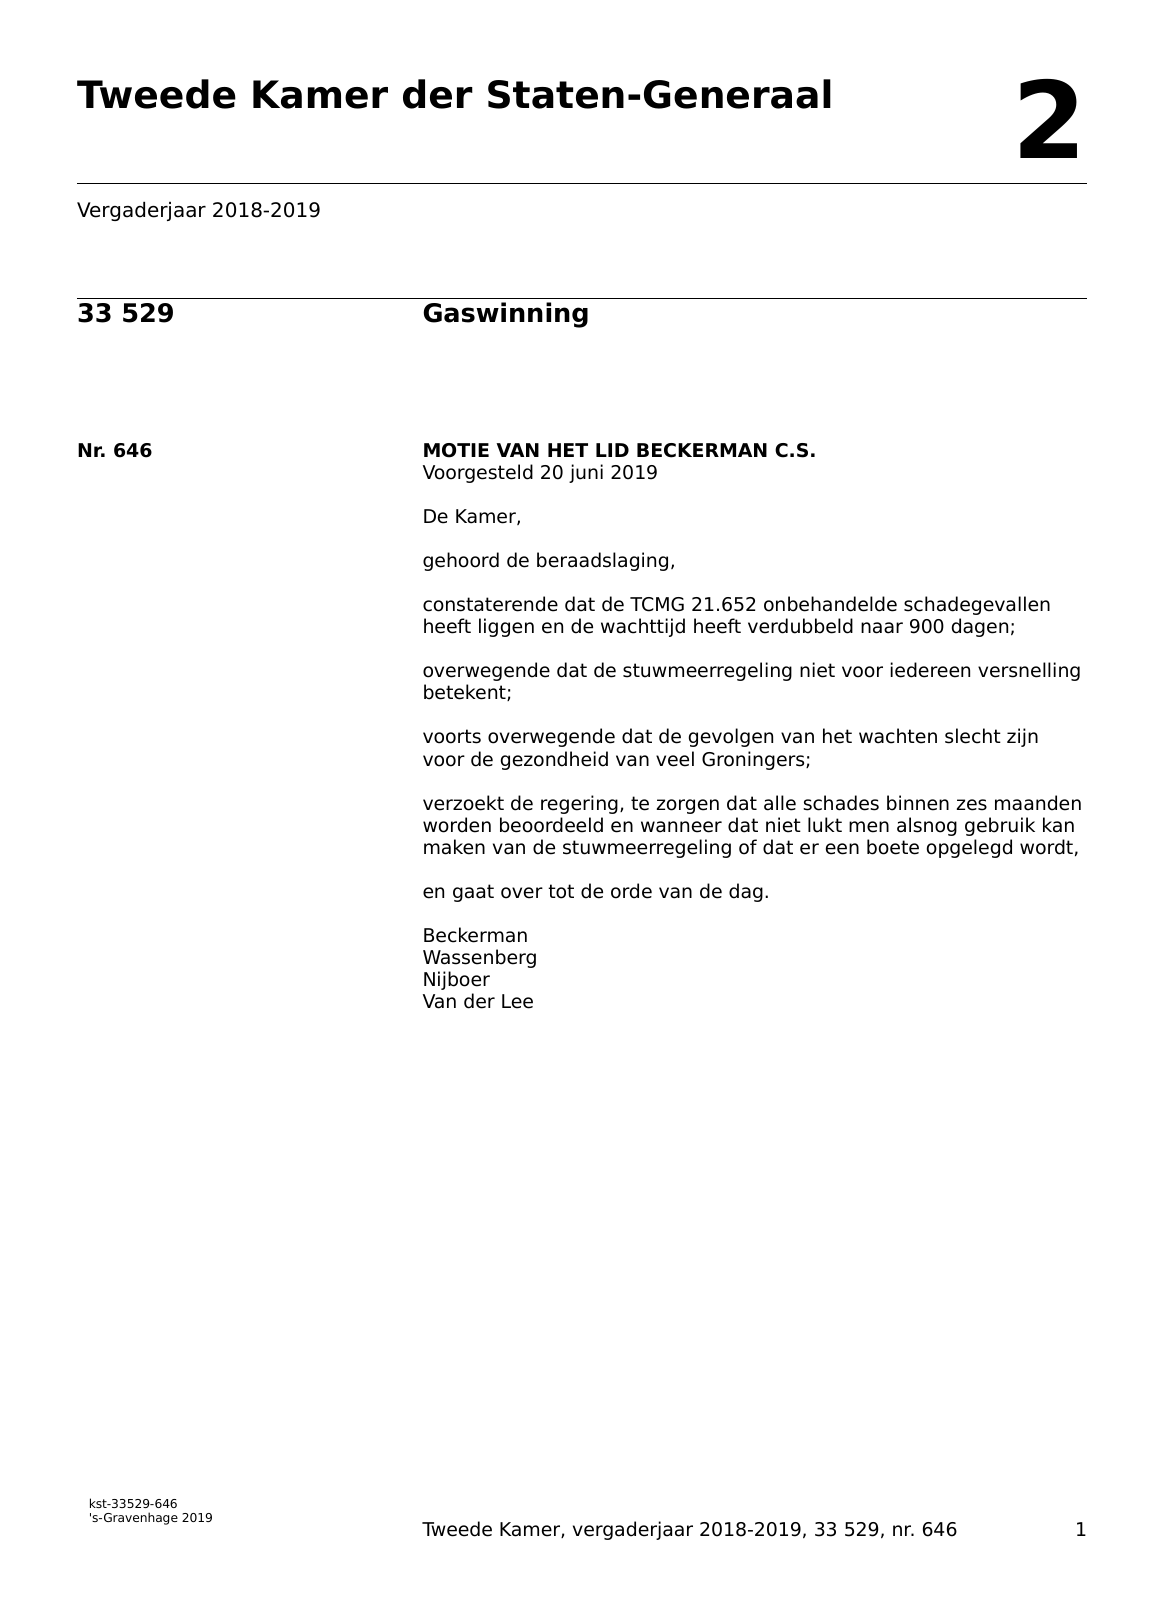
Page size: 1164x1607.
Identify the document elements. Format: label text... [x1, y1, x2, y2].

text Voorgesteld 20 juni 2019 [422, 462, 1087, 484]
text constaterende dat de TCMG 21.652 onbehandelde schadegevallen heeft liggen en de wachttijd heeft verdubbeld naar 900 dagen; [422, 594, 1087, 638]
text verzoekt de regering, te zorgen dat alle schades binnen zes maanden worden beoordeeld en wanneer dat niet lukt men alsnog gebruik kan maken van de stuwmeerregeling of dat er een boete opgelegd wordt, [422, 793, 1087, 858]
text Wassenberg [422, 947, 1087, 969]
table_header 2 [886, 59, 1087, 183]
table_cell Vergaderjaar 2018-2019 [77, 184, 1087, 298]
text Nijboer [422, 969, 1087, 991]
text Van der Lee [422, 991, 1087, 1013]
subtitle Nr. 646 MOTIE VAN HET LID BECKERMAN C.S. [77, 440, 1087, 462]
subtitle 33 529 Gaswinning [77, 299, 1087, 329]
text kst-33529-646 [88, 1497, 323, 1511]
text voorts overwegende dat de gevolgen van het wachten slecht zijn voor de gezondheid van veel Groningers; [422, 726, 1087, 770]
text De Kamer, [422, 506, 1087, 528]
text 's-Gravenhage 2019 [88, 1511, 323, 1525]
text en gaat over tot de orde van de dag. [422, 881, 1087, 903]
text Beckerman [422, 925, 1087, 947]
text gehoord de beraadslaging, [422, 550, 1087, 572]
table_header Tweede Kamer der Staten-Generaal [77, 59, 886, 183]
text overwegende dat de stuwmeerregeling niet voor iedereen versnelling betekent; [422, 660, 1087, 704]
